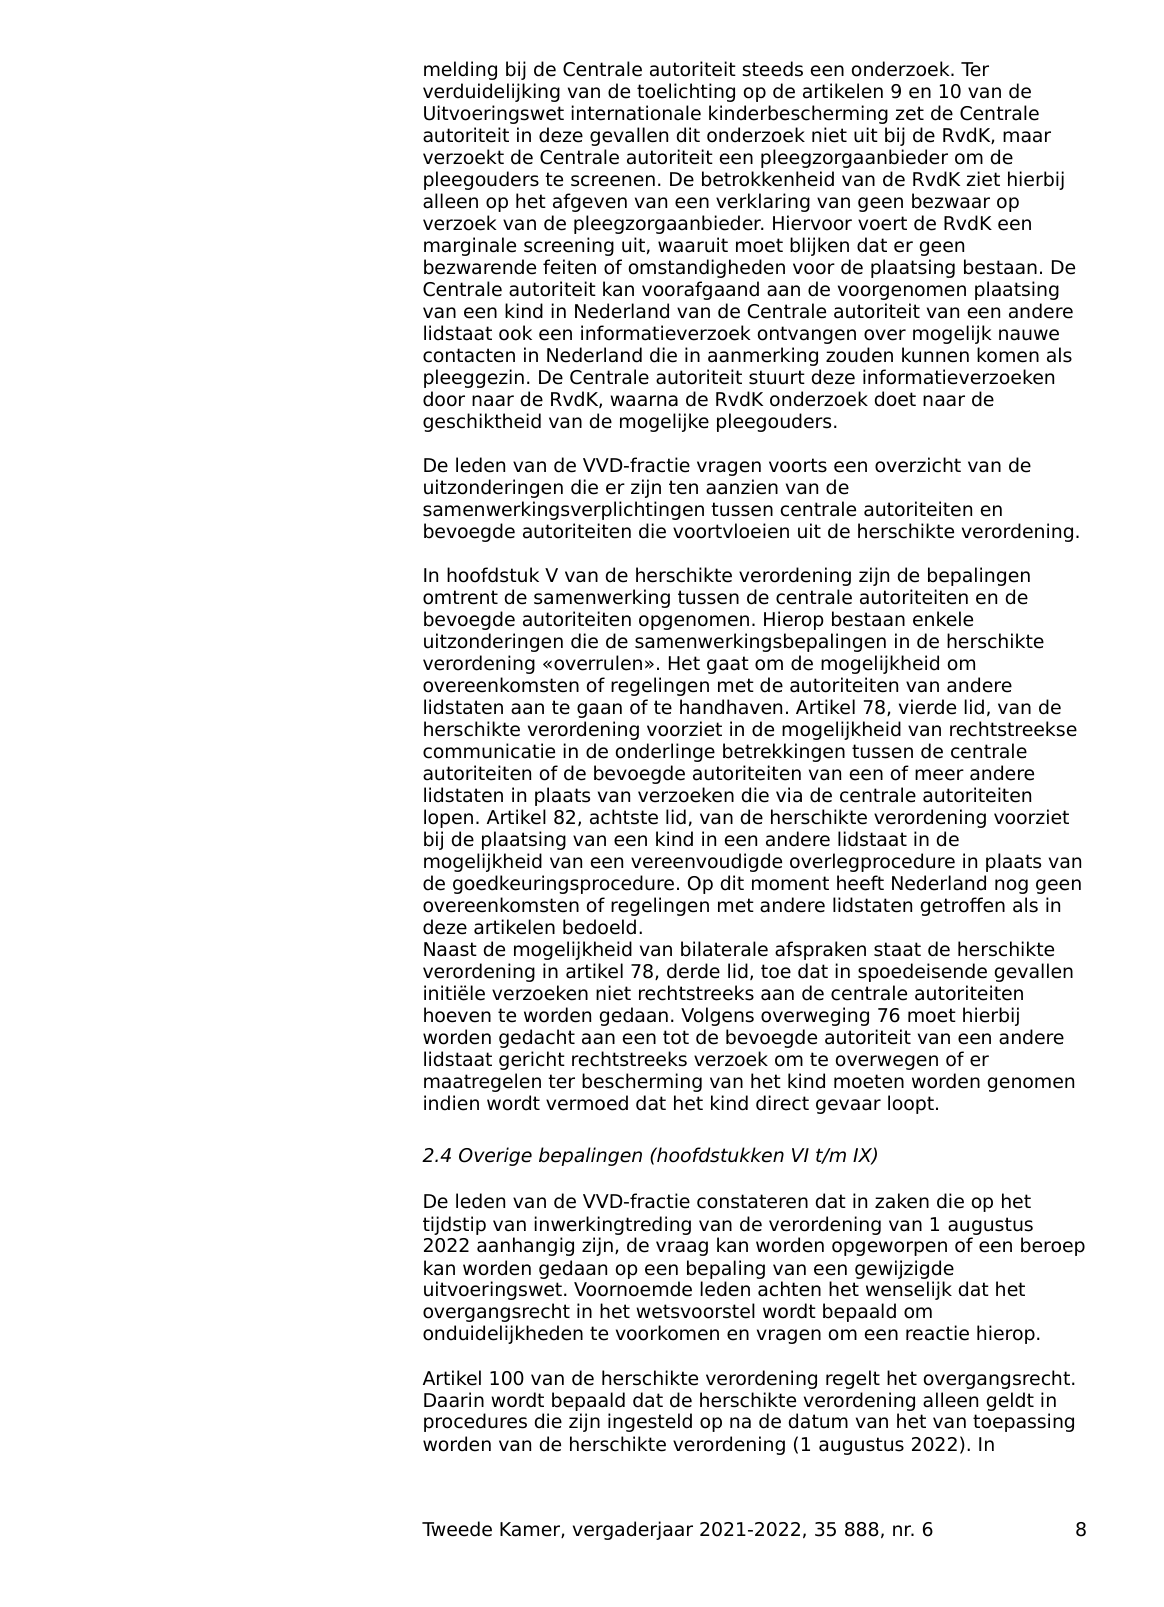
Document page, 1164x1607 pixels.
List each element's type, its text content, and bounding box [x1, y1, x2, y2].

text Artikel 100 van de herschikte verordening regelt het overgangsrecht. Daarin wordt bepaald dat de herschikte verordening alleen geldt in procedures die zijn ingesteld op na de datum van het van toepassing worden van de herschikte verordening (1 augustus 2022). In [422, 1367, 1087, 1455]
text Naast de mogelijkheid van bilaterale afspraken staat de herschikte verordening in artikel 78, derde lid, toe dat in spoedeisende gevallen initiële verzoeken niet rechtstreeks aan de centrale autoriteiten hoeven te worden gedaan. Volgens overweging 76 moet hierbij worden gedacht aan een tot de bevoegde autoriteit van een andere lidstaat gericht rechtstreeks verzoek om te overwegen of er maatregelen ter bescherming van het kind moeten worden genomen indien wordt vermoed dat het kind direct gevaar loopt. [422, 939, 1087, 1114]
text De leden van de VVD-fractie vragen voorts een overzicht van de uitzonderingen die er zijn ten aanzien van de samenwerkingsverplichtingen tussen centrale autoriteiten en bevoegde autoriteiten die voortvloeien uit de herschikte verordening. [422, 455, 1087, 543]
text De leden van de VVD-fractie constateren dat in zaken die op het tijdstip van inwerkingtreding van de verordening van 1 augustus 2022 aanhangig zijn, de vraag kan worden opgeworpen of een beroep kan worden gedaan op een bepaling van een gewijzigde uitvoeringswet. Voornoemde leden achten het wenselijk dat het overgangsrecht in het wetsvoorstel wordt bepaald om onduidelijkheden te voorkomen en vragen om een reactie hierop. [422, 1191, 1087, 1345]
text In hoofdstuk V van de herschikte verordening zijn de bepalingen omtrent de samenwerking tussen de centrale autoriteiten en de bevoegde autoriteiten opgenomen. Hierop bestaan enkele uitzonderingen die de samenwerkingsbepalingen in de herschikte verordening «overrulen». Het gaat om de mogelijkheid om overeenkomsten of regelingen met de autoriteiten van andere lidstaten aan te gaan of te handhaven. Artikel 78, vierde lid, van de herschikte verordening voorziet in de mogelijkheid van rechtstreekse communicatie in de onderlinge betrekkingen tussen de centrale autoriteiten of de bevoegde autoriteiten van een of meer andere lidstaten in plaats van verzoeken die via de centrale autoriteiten lopen. Artikel 82, achtste lid, van de herschikte verordening voorziet bij de plaatsing van een kind in een andere lidstaat in de mogelijkheid van een vereenvoudigde overlegprocedure in plaats van de goedkeuringsprocedure. Op dit moment heeft Nederland nog geen overeenkomsten of regelingen met andere lidstaten getroffen als in deze artikelen bedoeld. [422, 565, 1087, 939]
subtitle 2.4 Overige bepalingen (hoofdstukken VI t/m IX) [422, 1144, 1087, 1166]
text melding bij de Centrale autoriteit steeds een onderzoek. Ter verduidelijking van de toelichting op de artikelen 9 en 10 van de Uitvoeringswet internationale kinderbescherming zet de Centrale autoriteit in deze gevallen dit onderzoek niet uit bij de RvdK, maar verzoekt de Centrale autoriteit een pleegzorgaanbieder om de pleegouders te screenen. De betrokkenheid van de RvdK ziet hierbij alleen op het afgeven van een verklaring van geen bezwaar op verzoek van de pleegzorgaanbieder. Hiervoor voert de RvdK een marginale screening uit, waaruit moet blijken dat er geen bezwarende feiten of omstandigheden voor de plaatsing bestaan. De Centrale autoriteit kan voorafgaand aan de voorgenomen plaatsing van een kind in Nederland van de Centrale autoriteit van een andere lidstaat ook een informatieverzoek ontvangen over mogelijk nauwe contacten in Nederland die in aanmerking zouden kunnen komen als pleeggezin. De Centrale autoriteit stuurt deze informatieverzoeken door naar de RvdK, waarna de RvdK onderzoek doet naar de geschiktheid van de mogelijke pleegouders. [422, 59, 1087, 433]
